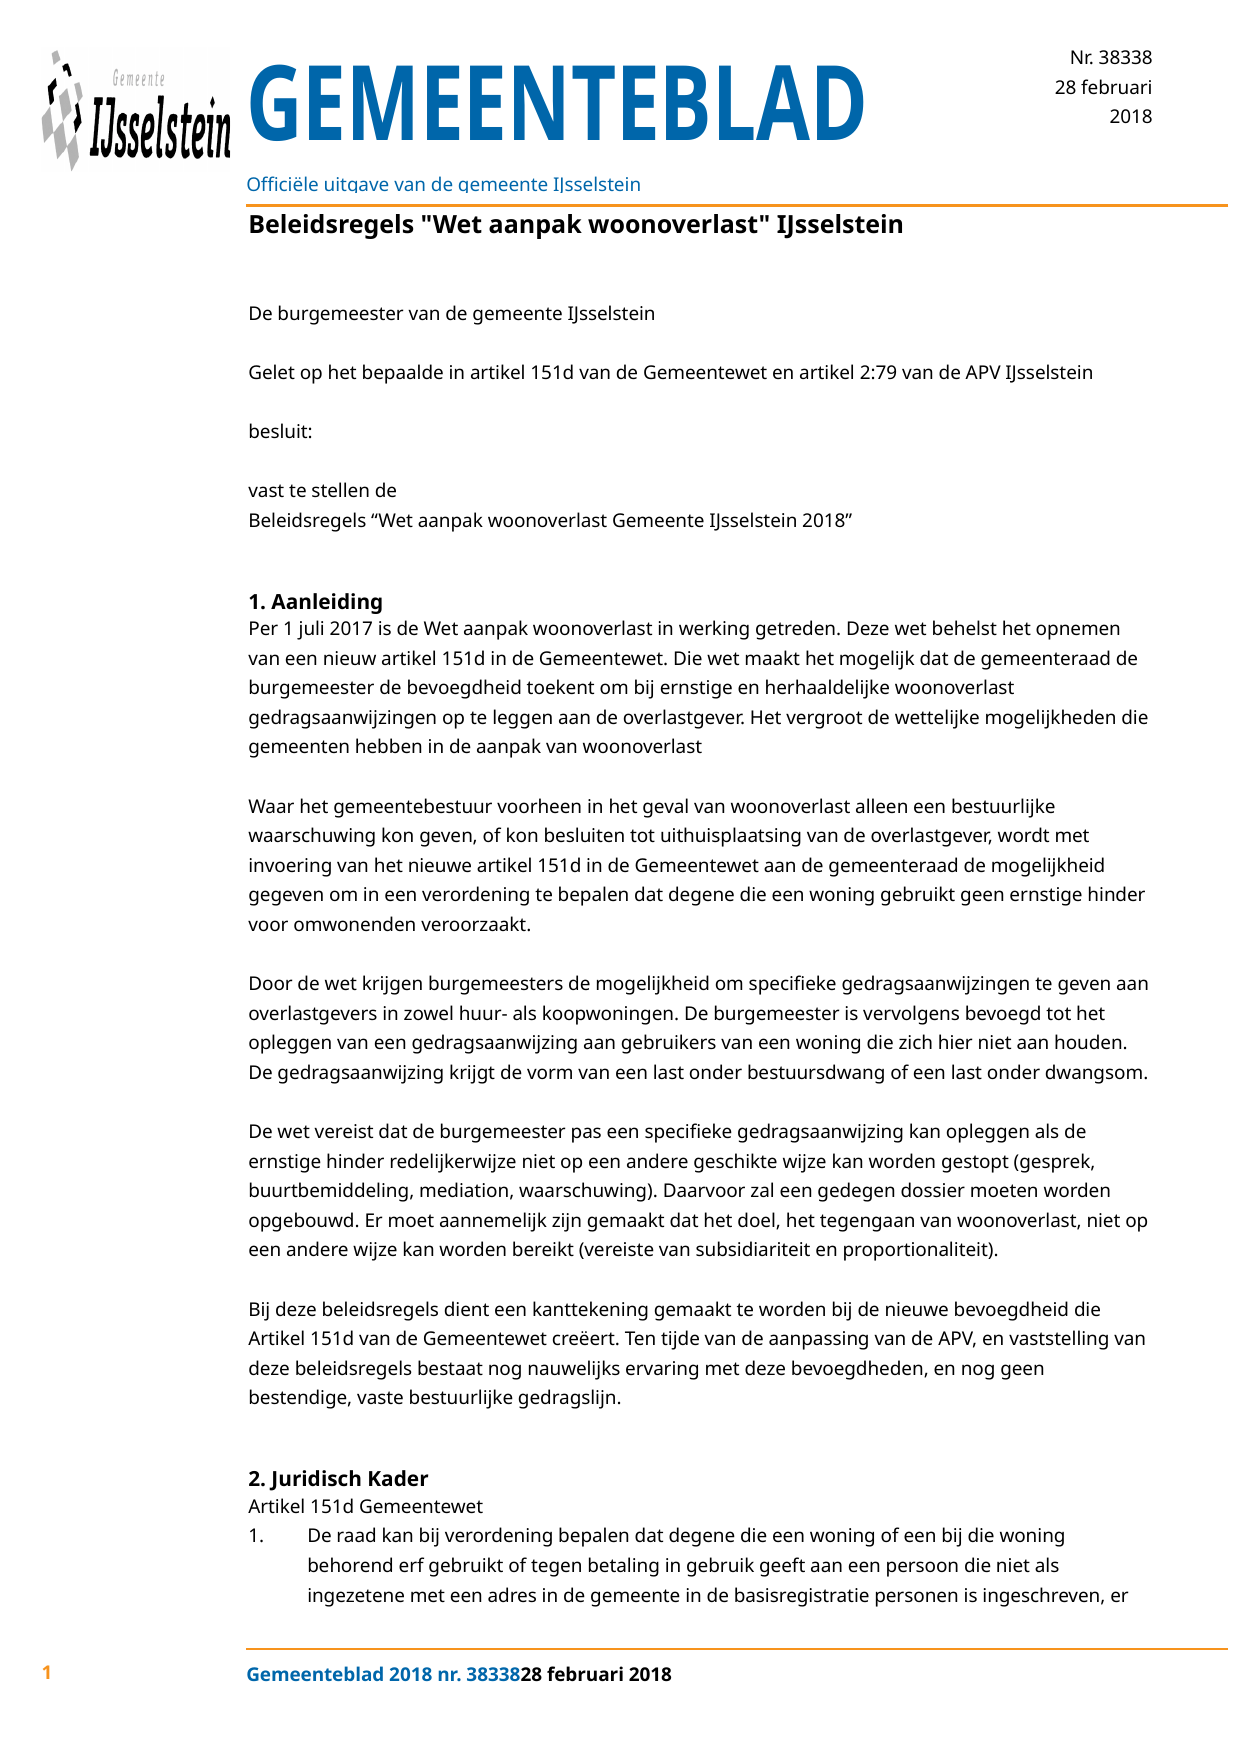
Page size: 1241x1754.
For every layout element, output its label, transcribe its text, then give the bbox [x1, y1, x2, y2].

text 2. Juridisch Kader [248, 1464, 1152, 1493]
text vast te stellen de [248, 477, 1152, 503]
text Gelet op het bepaalde in artikel 151d van de Gemeentewet en artikel 2:79 van de APV IJsselstein [248, 359, 1152, 385]
list De raad kan bij verordening bepalen dat degene die een woning of een bij die woning behorend erf gebruikt of tegen betaling in gebruik geeft aan een persoon die niet als ingezetene met een adres in de gemeente in de basisregistratie personen is ingeschreven, er [248, 1523, 1152, 1607]
text besluit: [248, 418, 1152, 444]
text Beleidsregels "Wet aanpak woonoverlast" IJsselstein [248, 207, 1152, 241]
text De burgemeester van de gemeente IJsselstein [248, 300, 1152, 326]
text Beleidsregels “Wet aanpak woonoverlast Gemeente IJsselstein 2018” [248, 507, 1152, 533]
text Artikel 151d Gemeentewet [248, 1493, 1152, 1519]
text 1. Aanleiding [248, 587, 1152, 615]
text Bij deze beleidsregels dient een kanttekening gemaakt te worden bij de nieuwe bevoegdheid die Artikel 151d van de Gemeentewet creëert. Ten tijde van de aanpassing van de APV, en vaststelling van deze beleidsregels bestaat nog nauwelijks ervaring met deze bevoegdheden, en nog geen bestendige, vaste bestuurlijke gedragslijn. [248, 1296, 1152, 1410]
text Door de wet krijgen burgemeesters de mogelijkheid om specifieke gedragsaanwijzingen te geven aan overlastgevers in zowel huur- als koopwoningen. De burgemeester is vervolgens bevoegd tot het opleggen van een gedragsaanwijzing aan gebruikers van een woning die zich hier niet aan houden. De gedragsaanwijzing krijgt de vorm van een last onder bestuursdwang of een last onder dwangsom. [248, 970, 1152, 1085]
text Per 1 juli 2017 is de Wet aanpak woonoverlast in werking getreden. Deze wet behelst het opnemen van een nieuw artikel 151d in de Gemeentewet. Die wet maakt het mogelijk dat de gemeenteraad de burgemeester de bevoegdheid toekent om bij ernstige en herhaaldelijke woonoverlast gedragsaanwijzingen op te leggen aan de overlastgever. Het vergroot de wettelijke mogelijkheden die gemeenten hebben in de aanpak van woonoverlast [248, 615, 1152, 759]
picture [41, 47, 231, 172]
text De wet vereist dat de burgemeester pas een specifieke gedragsaanwijzing kan opleggen als de ernstige hinder redelijkerwijze niet op een andere geschikte wijze kan worden gestopt (gesprek, buurtbemiddeling, mediation, waarschuwing). Daarvoor zal een gedegen dossier moeten worden opgebouwd. Er moet aannemelijk zijn gemaakt dat het doel, het tegengaan van woonoverlast, niet op een andere wijze kan worden bereikt (vereiste van subsidiariteit en proportionaliteit). [248, 1118, 1152, 1262]
text Waar het gemeentebestuur voorheen in het geval van woonoverlast alleen een bestuurlijke waarschuwing kon geven, of kon besluiten tot uithuisplaatsing van de overlastgever, wordt met invoering van het nieuwe artikel 151d in de Gemeentewet aan de gemeenteraad de mogelijkheid gegeven om in een verordening te bepalen dat degene die een woning gebruikt geen ernstige hinder voor omwonenden veroorzaakt. [248, 793, 1152, 937]
